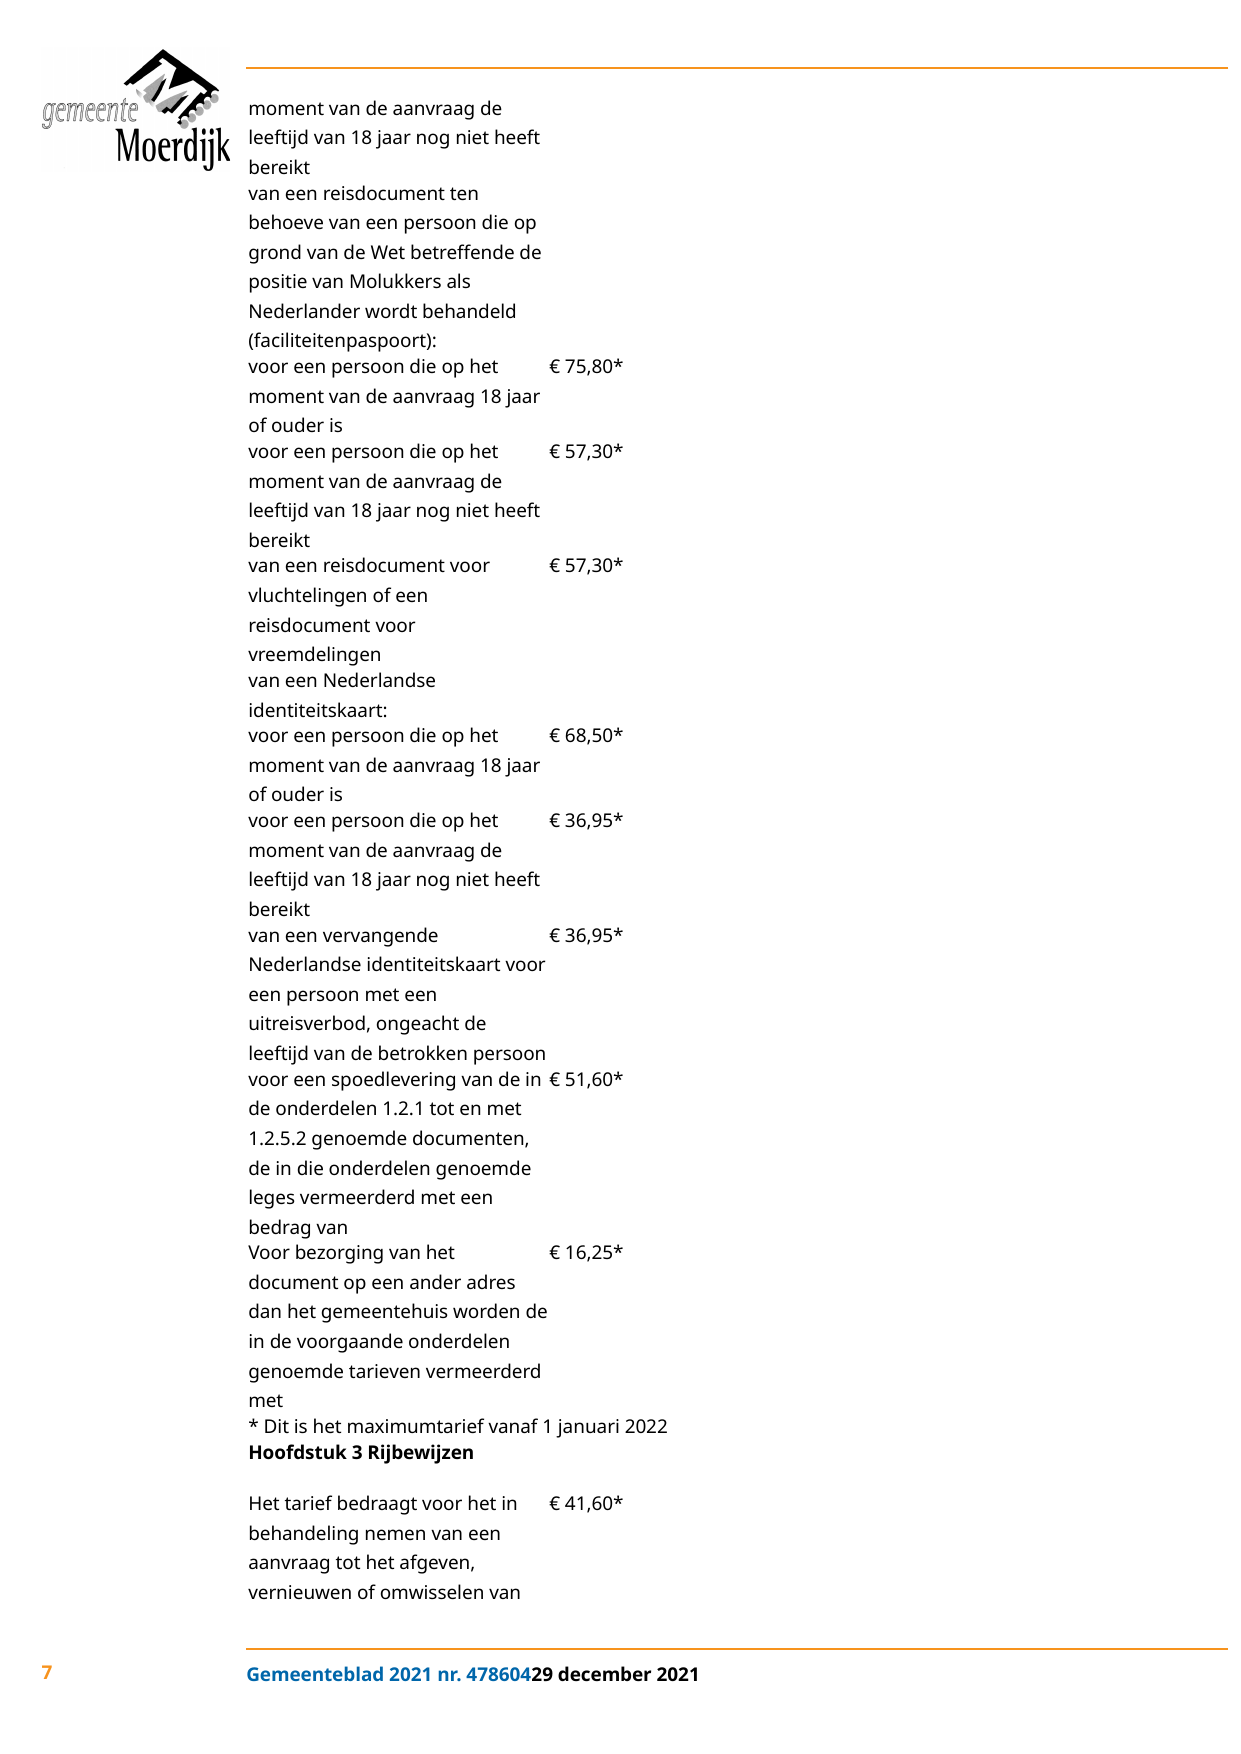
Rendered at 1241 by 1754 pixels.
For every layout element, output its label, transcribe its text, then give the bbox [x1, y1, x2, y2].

table_cell € 16,25* [549, 1240, 850, 1413]
table_cell voor een persoon die op het moment van de aanvraag de leeftijd van 18 jaar nog niet heeft bereikt [248, 808, 549, 922]
table_cell [850, 1240, 1152, 1413]
table_cell [850, 180, 1152, 353]
table_cell van een reisdocument voor vluchtelingen of een reisdocument voor vreemdelingen [248, 553, 549, 667]
table_cell € 36,95* [549, 922, 850, 1066]
table_cell € 57,30* [549, 553, 850, 667]
table_cell € 68,50* [549, 723, 850, 807]
table_cell [850, 553, 1152, 667]
table_cell Hoofdstuk 3 Rijbewijzen [248, 1439, 1152, 1465]
table_cell [850, 723, 1152, 807]
table_cell [248, 1465, 1152, 1490]
table_cell [850, 1490, 1152, 1605]
table_cell [549, 180, 850, 353]
table_cell voor een persoon die op het moment van de aanvraag 18 jaar of ouder is [248, 723, 549, 807]
table_cell * Dit is het maximumtarief vanaf 1 januari 2022 [248, 1413, 1152, 1439]
table_cell Voor bezorging van het document op een ander adres dan het gemeentehuis worden de in de voorgaande onderdelen genoemde tarieven vermeerderd met [248, 1240, 549, 1413]
table_cell [850, 922, 1152, 1066]
table_cell [850, 353, 1152, 438]
picture [41, 47, 231, 172]
table_cell [850, 1066, 1152, 1239]
table_cell € 41,60* [549, 1490, 850, 1605]
table_cell moment van de aanvraag de leeftijd van 18 jaar nog niet heeft bereikt [248, 95, 549, 180]
table_cell van een reisdocument ten behoeve van een persoon die op grond van de Wet betreffende de positie van Molukkers als Nederlander wordt behandeld (faciliteitenpaspoort): [248, 180, 549, 353]
table_cell [850, 95, 1152, 180]
table_cell Het tarief bedraagt voor het in behandeling nemen van een aanvraag tot het afgeven, vernieuwen of omwisselen van [248, 1490, 549, 1605]
table_cell [549, 667, 850, 722]
table_cell [549, 95, 850, 180]
table_cell [850, 808, 1152, 922]
table_cell [850, 438, 1152, 553]
table_cell € 75,80* [549, 353, 850, 438]
table_cell van een vervangende Nederlandse identiteitskaart voor een persoon met een uitreisverbod, ongeacht de leeftijd van de betrokken persoon [248, 922, 549, 1066]
table_cell van een Nederlandse identiteitskaart: [248, 667, 549, 722]
table_cell voor een persoon die op het moment van de aanvraag 18 jaar of ouder is [248, 353, 549, 438]
table_cell € 36,95* [549, 808, 850, 922]
table_cell voor een spoedlevering van de in de onderdelen 1.2.1 tot en met 1.2.5.2 genoemde documenten, de in die onderdelen genoemde leges vermeerderd met een bedrag van [248, 1066, 549, 1239]
table_cell voor een persoon die op het moment van de aanvraag de leeftijd van 18 jaar nog niet heeft bereikt [248, 438, 549, 553]
table_cell [850, 667, 1152, 722]
table_cell € 57,30* [549, 438, 850, 553]
table_cell € 51,60* [549, 1066, 850, 1239]
